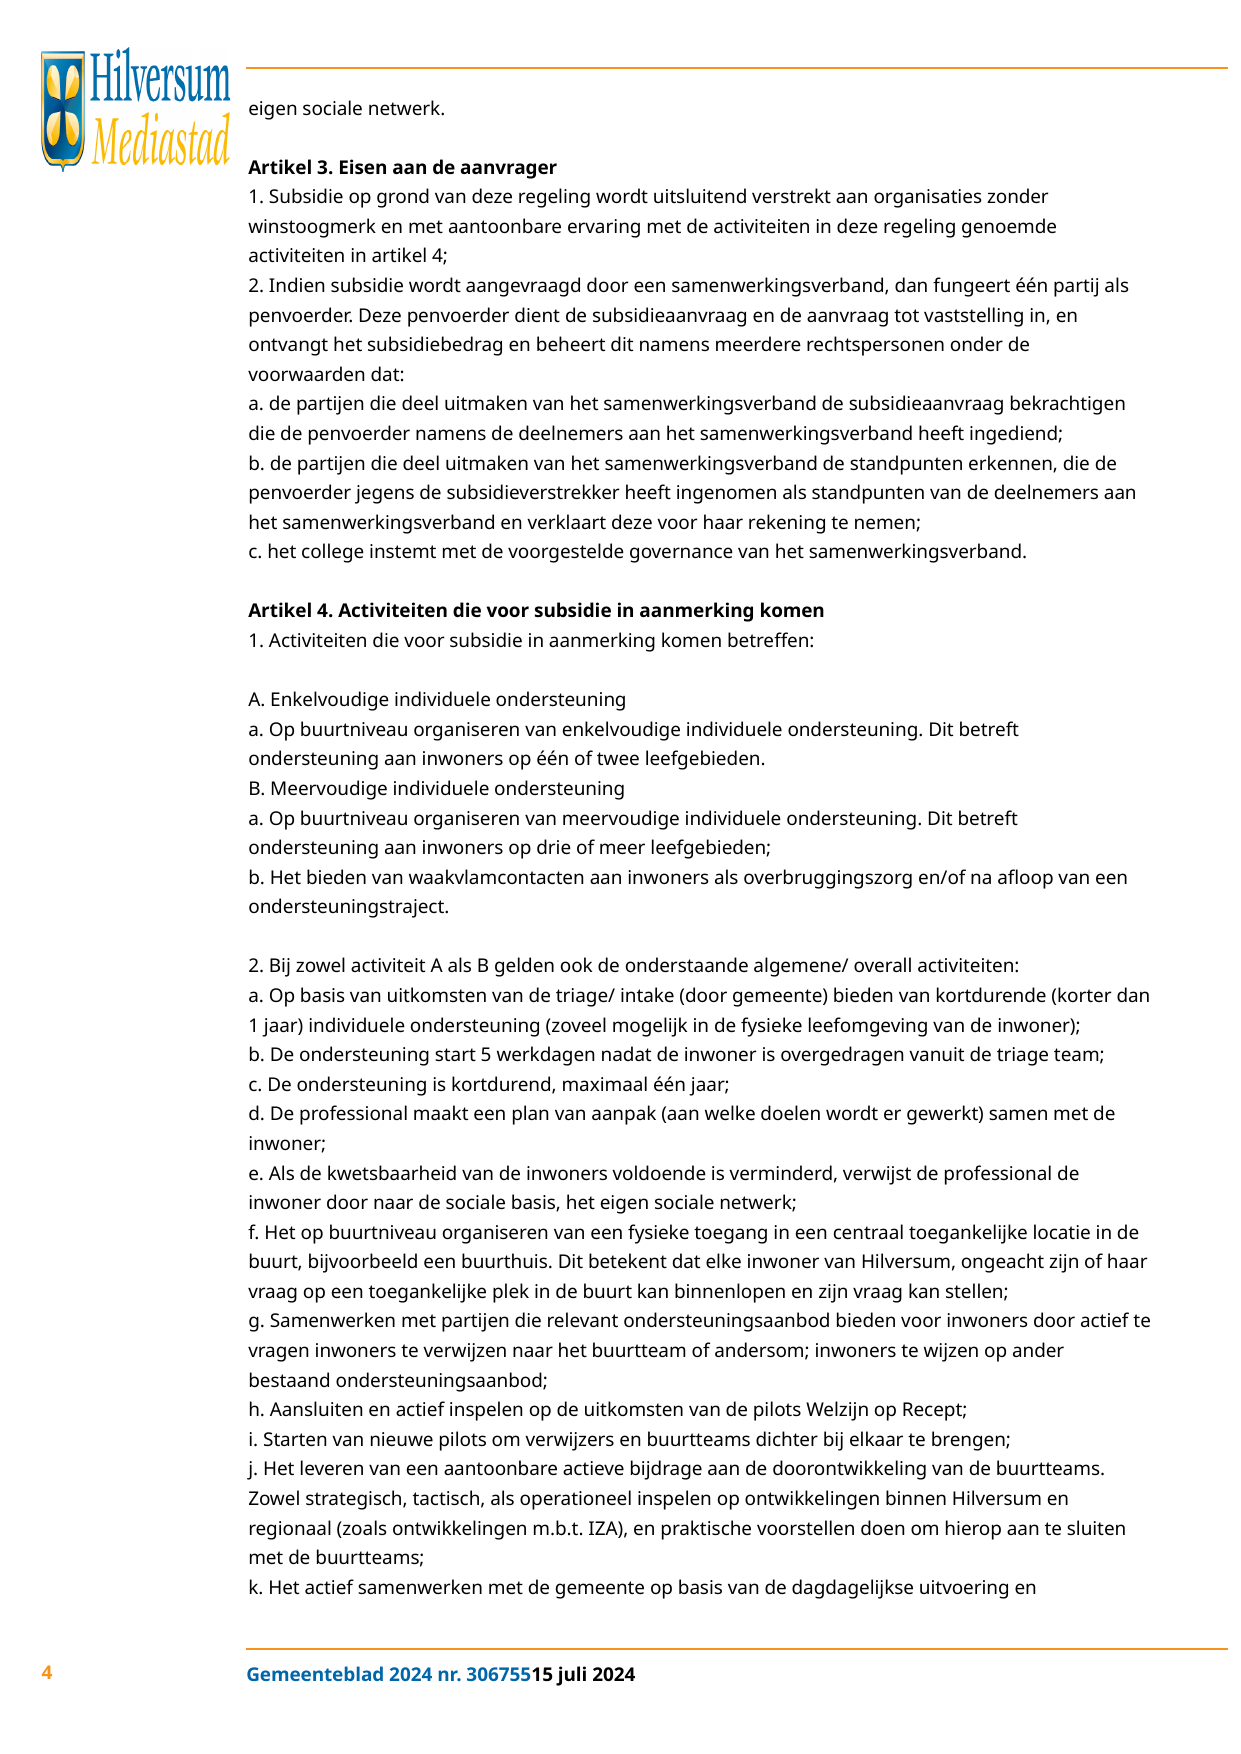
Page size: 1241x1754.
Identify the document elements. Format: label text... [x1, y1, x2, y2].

text b. de partijen die deel uitmaken van het samenwerkingsverband de standpunten erkennen, die de penvoerder jegens de subsidieverstrekker heeft ingenomen als standpunten van de deelnemers aan het samenwerkingsverband en verklaart deze voor haar rekening te nemen; [248, 450, 1152, 535]
picture [41, 47, 231, 172]
text 1. Activiteiten die voor subsidie in aanmerking komen betreffen: [248, 627, 1152, 653]
text 1. Subsidie op grond van deze regeling wordt uitsluitend verstrekt aan organisaties zonder winstoogmerk en met aantoonbare ervaring met de activiteiten in deze regeling genoemde activiteiten in artikel 4; [248, 183, 1152, 268]
text h. Aansluiten en actief inspelen op de uitkomsten van de pilots Welzijn op Recept; [248, 1396, 1152, 1422]
text eigen sociale netwerk. [248, 95, 1152, 121]
text B. Meervoudige individuele ondersteuning [248, 775, 1152, 801]
text 2. Indien subsidie wordt aangevraagd door een samenwerkingsverband, dan fungeert één partij als penvoerder. Deze penvoerder dient de subsidieaanvraag en de aanvraag tot vaststelling in, en ontvangt het subsidiebedrag en beheert dit namens meerdere rechtspersonen onder de voorwaarden dat: [248, 272, 1152, 387]
text c. het college instemt met de voorgestelde governance van het samenwerkingsverband. [248, 538, 1152, 564]
text a. Op basis van uitkomsten van de triage/ intake (door gemeente) bieden van kortdurende (korter dan 1 jaar) individuele ondersteuning (zoveel mogelijk in de fysieke leefomgeving van de inwoner); [248, 982, 1152, 1038]
text A. Enkelvoudige individuele ondersteuning [248, 686, 1152, 712]
text g. Samenwerken met partijen die relevant ondersteuningsaanbod bieden voor inwoners door actief te vragen inwoners te verwijzen naar het buurtteam of andersom; inwoners te wijzen op ander bestaand ondersteuningsaanbod; [248, 1308, 1152, 1393]
text k. Het actief samenwerken met de gemeente op basis van de dagdagelijkse uitvoering en [248, 1574, 1152, 1600]
text 2. Bij zowel activiteit A als B gelden ook de onderstaande algemene/ overall activiteiten: [248, 953, 1152, 978]
text j. Het leveren van een aantoonbare actieve bijdrage aan de doorontwikkeling van de buurtteams. Zowel strategisch, tactisch, als operationeel inspelen op ontwikkelingen binnen Hilversum en regionaal (zoals ontwikkelingen m.b.t. IZA), en praktische voorstellen doen om hierop aan te sluiten met de buurtteams; [248, 1456, 1152, 1570]
text Artikel 4. Activiteiten die voor subsidie in aanmerking komen [248, 598, 1152, 623]
text b. De ondersteuning start 5 werkdagen nadat de inwoner is overgedragen vanuit de triage team; [248, 1041, 1152, 1067]
text a. Op buurtniveau organiseren van meervoudige individuele ondersteuning. Dit betreft ondersteuning aan inwoners op drie of meer leefgebieden; [248, 805, 1152, 860]
text d. De professional maakt een plan van aanpak (aan welke doelen wordt er gewerkt) samen met de inwoner; [248, 1101, 1152, 1156]
text i. Starten van nieuwe pilots om verwijzers en buurtteams dichter bij elkaar te brengen; [248, 1426, 1152, 1452]
text a. de partijen die deel uitmaken van het samenwerkingsverband de subsidieaanvraag bekrachtigen die de penvoerder namens de deelnemers aan het samenwerkingsverband heeft ingediend; [248, 391, 1152, 446]
text f. Het op buurtniveau organiseren van een fysieke toegang in een centraal toegankelijke locatie in de buurt, bijvoorbeeld een buurthuis. Dit betekent dat elke inwoner van Hilversum, ongeacht zijn of haar vraag op een toegankelijke plek in de buurt kan binnenlopen en zijn vraag kan stellen; [248, 1219, 1152, 1304]
text b. Het bieden van waakvlamcontacten aan inwoners als overbruggingszorg en/of na afloop van een ondersteuningstraject. [248, 864, 1152, 919]
text e. Als de kwetsbaarheid van de inwoners voldoende is verminderd, verwijst de professional de inwoner door naar de sociale basis, het eigen sociale netwerk; [248, 1160, 1152, 1215]
text a. Op buurtniveau organiseren van enkelvoudige individuele ondersteuning. Dit betreft ondersteuning aan inwoners op één of twee leefgebieden. [248, 716, 1152, 771]
text Artikel 3. Eisen aan de aanvrager [248, 154, 1152, 180]
text c. De ondersteuning is kortdurend, maximaal één jaar; [248, 1071, 1152, 1097]
